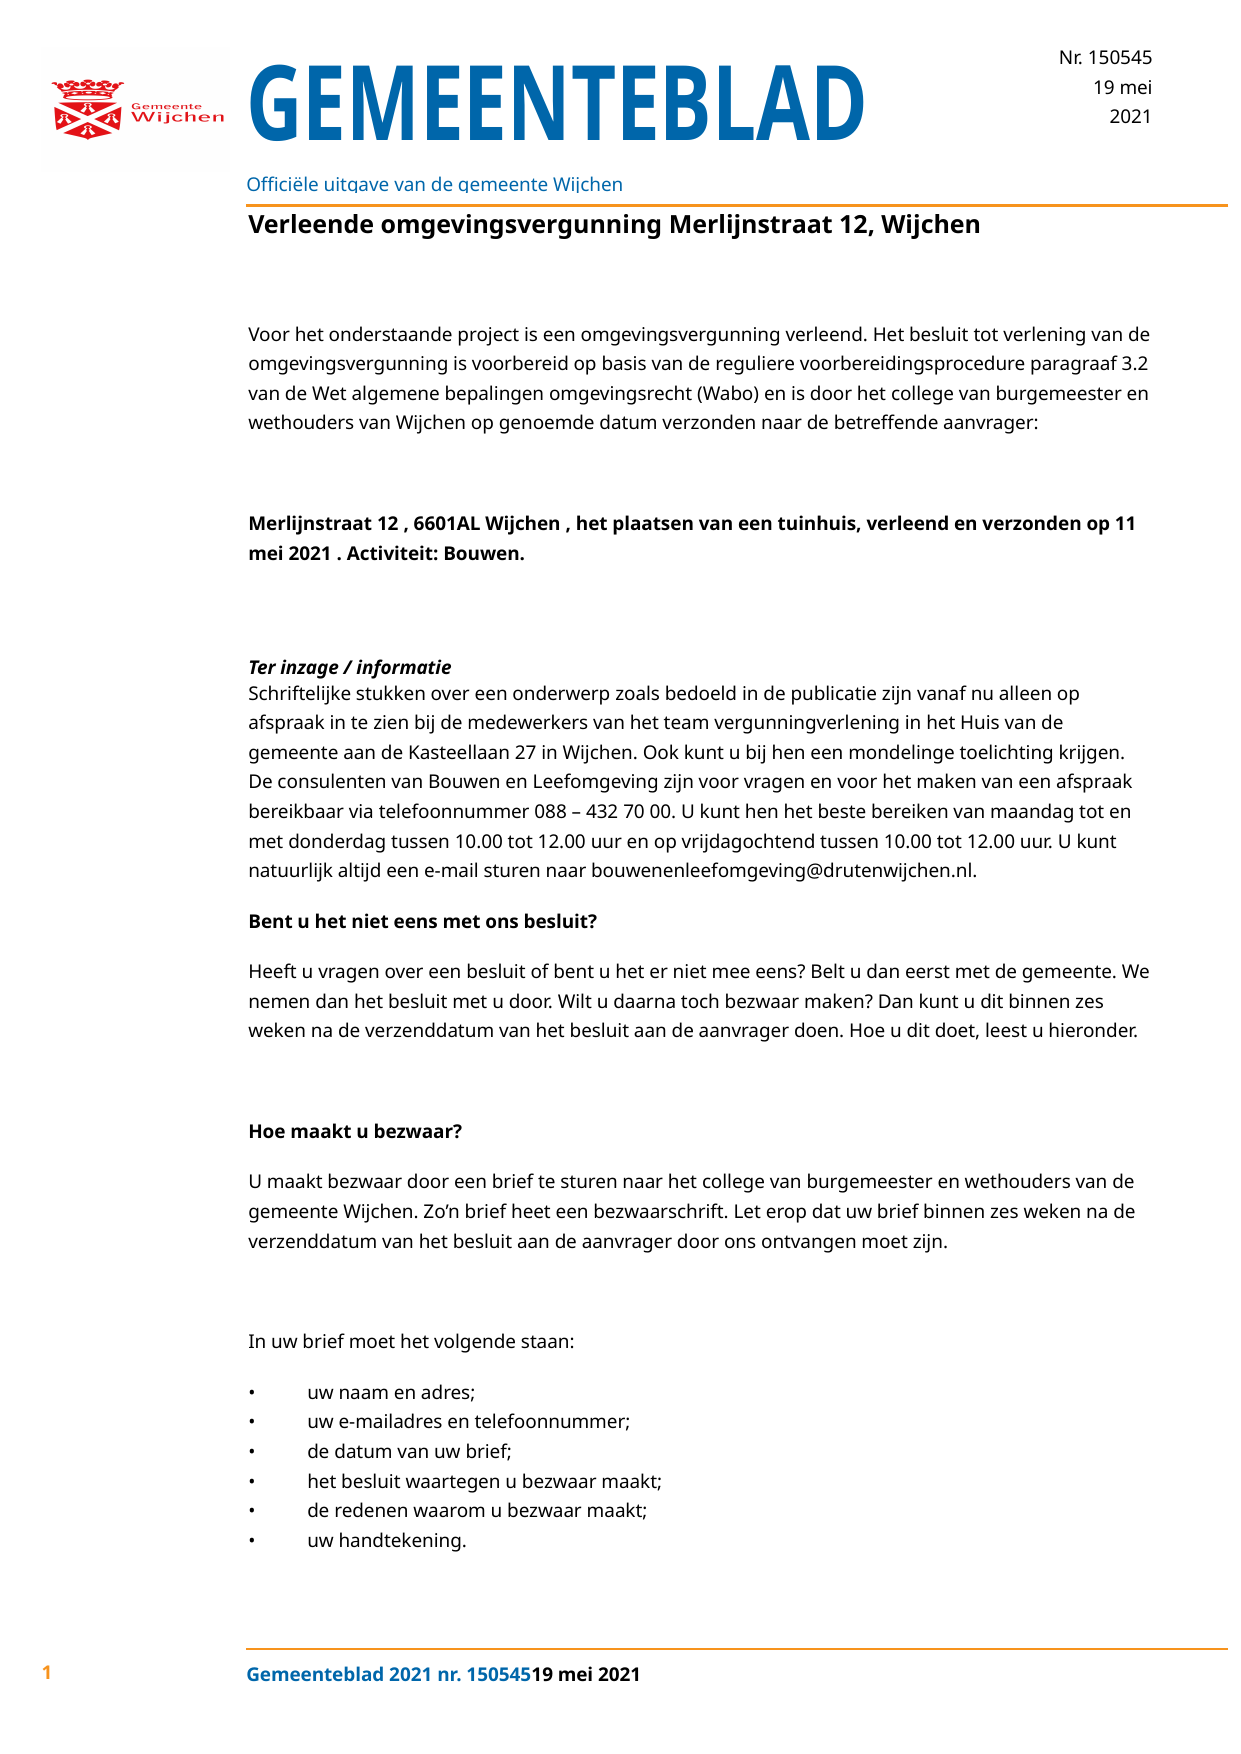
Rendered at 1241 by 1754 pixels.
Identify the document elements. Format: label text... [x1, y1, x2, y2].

text Bent u het niet eens met ons besluit? [248, 908, 1152, 934]
list de redenen waarom u bezwaar maakt; [248, 1497, 1152, 1523]
list uw handtekening. [248, 1527, 1152, 1553]
text Schriftelijke stukken over een onderwerp zoals bedoeld in de publicatie zijn vanaf nu alleen op afspraak in te zien bij de medewerkers van het team vergunningverlening in het Huis van de gemeente aan de Kasteellaan 27 in Wijchen. Ook kunt u bij hen een mondelinge toelichting krijgen. De consulenten van Bouwen en Leefomgeving zijn voor vragen en voor het maken van een afspraak bereikbaar via telefoonnummer 088 – 432 70 00. U kunt hen het beste bereiken van maandag tot en met donderdag tussen 10.00 tot 12.00 uur en op vrijdagochtend tussen 10.00 tot 12.00 uur. U kunt natuurlijk altijd een e-mail sturen naar bouwenenleefomgeving@drutenwijchen.nl. [248, 680, 1152, 883]
list het besluit waartegen u bezwaar maakt; [248, 1468, 1152, 1494]
text Merlijnstraat 12 , 6601AL Wijchen , het plaatsen van een tuinhuis, verleend en verzonden op 11 mei 2021 . Activiteit: Bouwen. [248, 510, 1152, 566]
list uw e-mailadres en telefoonnummer; [248, 1409, 1152, 1434]
text Hoe maakt u bezwaar? [248, 1118, 1152, 1144]
text Heeft u vragen over een besluit of bent u het er niet mee eens? Belt u dan eerst met de gemeente. We nemen dan het besluit met u door. Wilt u daarna toch bezwaar maken? Dan kunt u dit binnen zes weken na de verzenddatum van het besluit aan de aanvrager doen. Hoe u dit doet, leest u hieronder. [248, 958, 1152, 1043]
list de datum van uw brief; [248, 1438, 1152, 1464]
text U maakt bezwaar door een brief te sturen naar het college van burgemeester en wethouders van de gemeente Wijchen. Zo’n brief heet een bezwaarschrift. Let erop dat uw brief binnen zes weken na de verzenddatum van het besluit aan de aanvrager door ons ontvangen moet zijn. [248, 1169, 1152, 1254]
text Ter inzage / informatie [248, 654, 1152, 680]
list uw naam en adres; [248, 1379, 1152, 1405]
text Verleende omgevingsvergunning Merlijnstraat 12, Wijchen [248, 207, 1152, 241]
picture [41, 47, 231, 172]
text In uw brief moet het volgende staan: [248, 1329, 1152, 1354]
text Voor het onderstaande project is een omgevingsvergunning verleend. Het besluit tot verlening van de omgevingsvergunning is voorbereid op basis van de reguliere voorbereidingsprocedure paragraaf 3.2 van de Wet algemene bepalingen omgevingsrecht (Wabo) en is door het college van burgemeester en wethouders van Wijchen op genoemde datum verzonden naar de betreffende aanvrager: [248, 321, 1152, 435]
